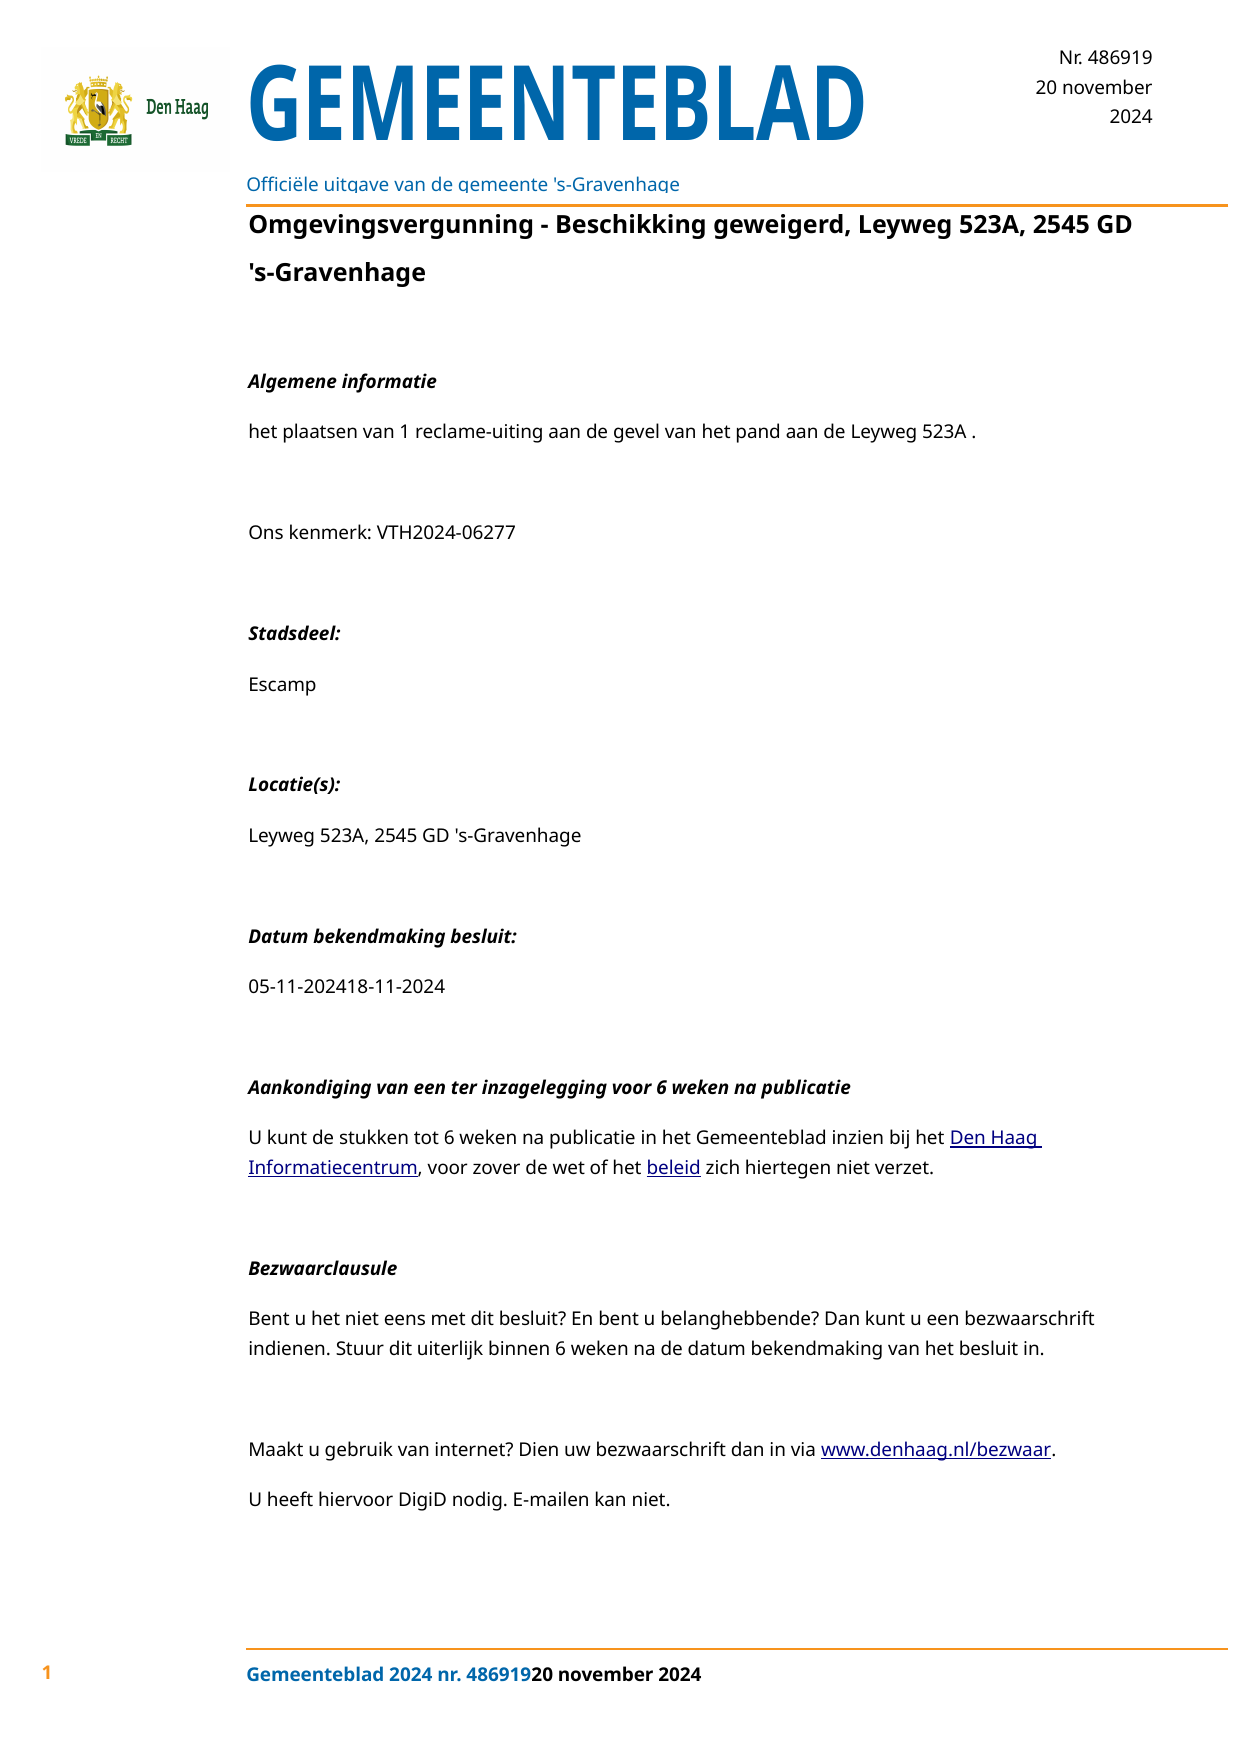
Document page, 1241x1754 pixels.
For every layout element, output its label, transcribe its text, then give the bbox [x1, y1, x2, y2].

text Algemene informatie [248, 368, 1152, 394]
text Omgevingsvergunning - Beschikking geweigerd, Leyweg 523A, 2545 GD 's-Gravenhage [248, 207, 1152, 288]
text U heeft hiervoor DigiD nodig. E-mailen kan niet. [248, 1486, 1152, 1512]
text 05-11-202418-11-2024 [248, 973, 1152, 999]
picture [41, 47, 231, 172]
text Bezwaarclausule [248, 1255, 1152, 1281]
text U kunt de stukken tot 6 weken na publicatie in het Gemeenteblad inzien bij het Den Haag Informatiecentrum, voor zover de wet of het beleid zich hiertegen niet verzet. [248, 1124, 1152, 1180]
text Ons kenmerk: VTH2024-06277 [248, 519, 1152, 545]
text Locatie(s): [248, 772, 1152, 797]
text Maakt u gebruik van internet? Dien uw bezwaarschrift dan in via www.denhaag.nl/bezwaar. [248, 1436, 1152, 1462]
text Datum bekendmaking besluit: [248, 923, 1152, 949]
text Leyweg 523A, 2545 GD 's-Gravenhage [248, 822, 1152, 848]
text Escamp [248, 671, 1152, 697]
text Bent u het niet eens met dit besluit? En bent u belanghebbende? Dan kunt u een bezwaarschrift indienen. Stuur dit uiterlijk binnen 6 weken na de datum bekendmaking van het besluit in. [248, 1305, 1152, 1361]
text Aankondiging van een ter inzagelegging voor 6 weken na publicatie [248, 1074, 1152, 1100]
text Stadsdeel: [248, 620, 1152, 646]
text het plaatsen van 1 reclame-uiting aan de gevel van het pand aan de Leyweg 523A . [248, 419, 1152, 444]
